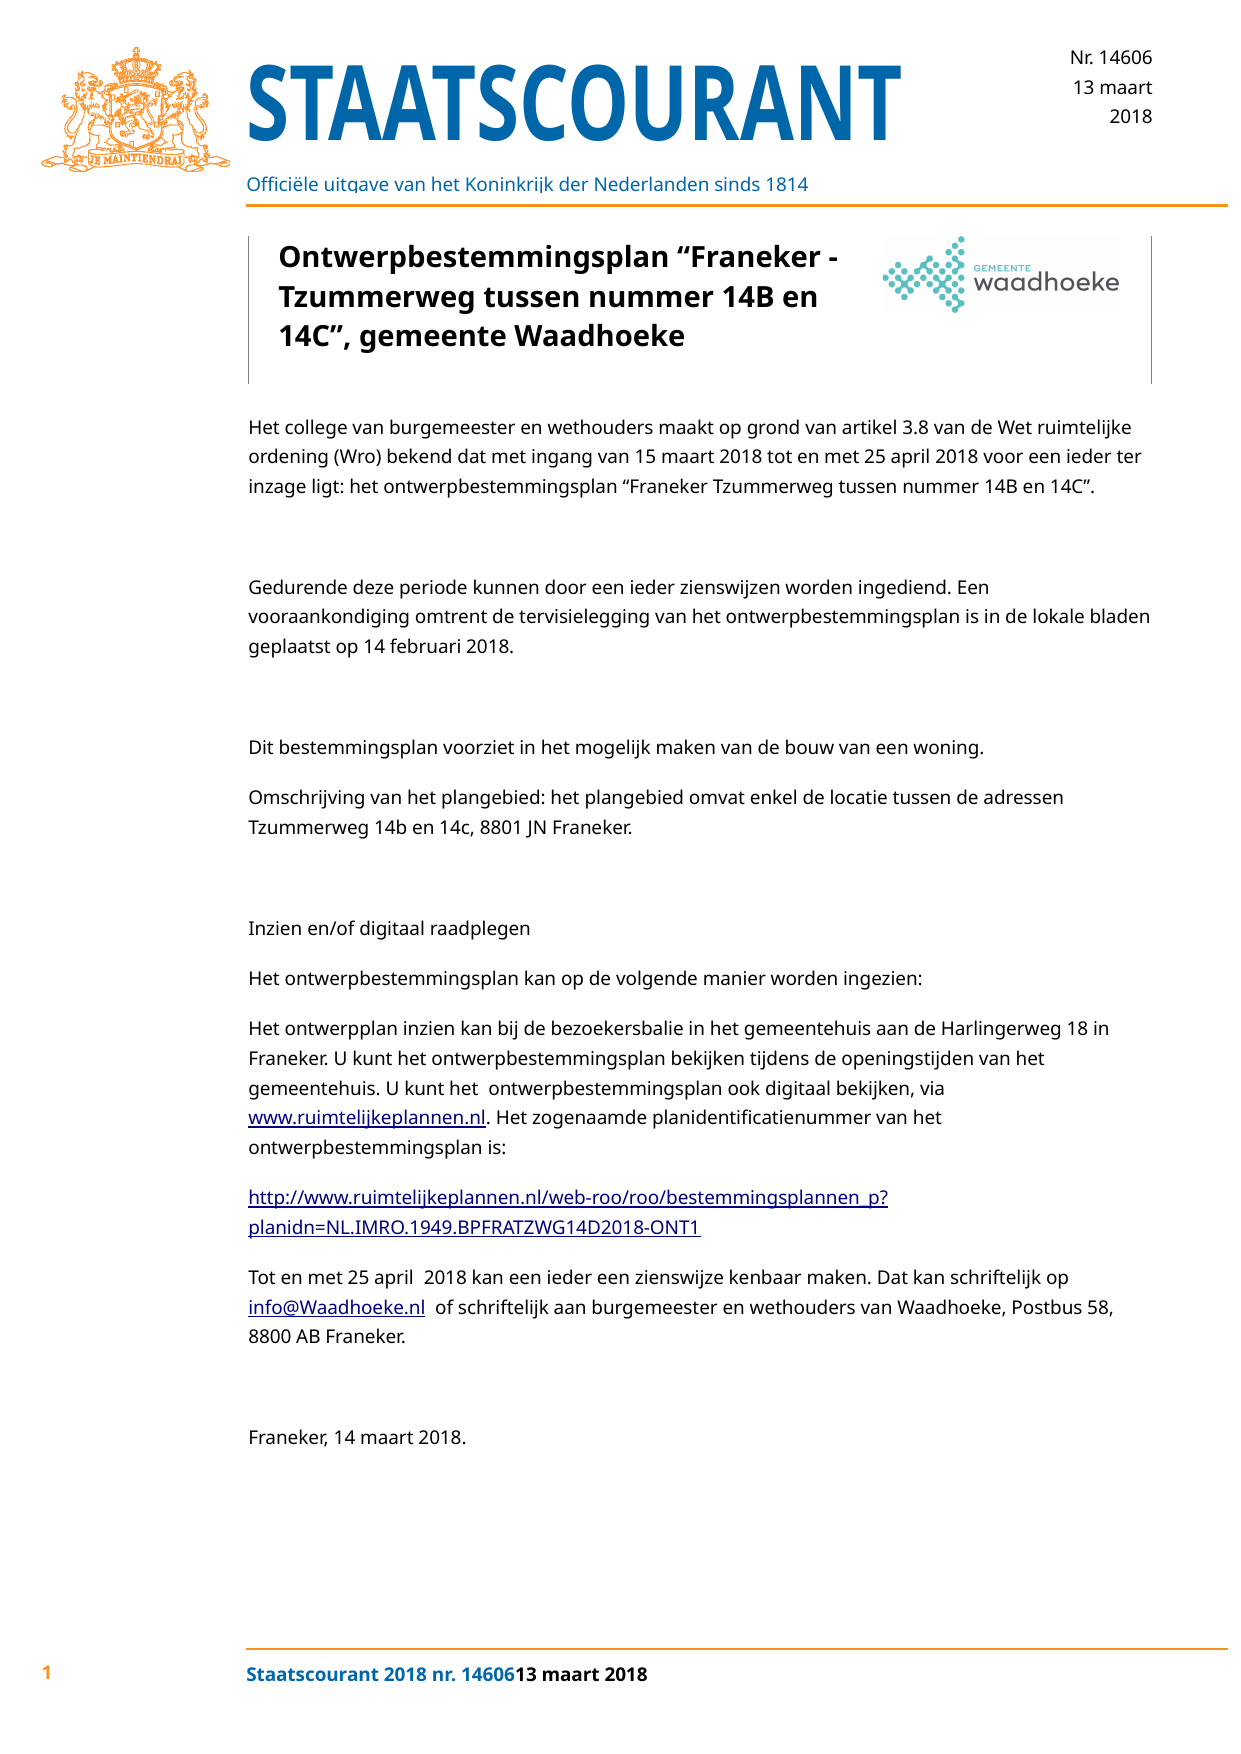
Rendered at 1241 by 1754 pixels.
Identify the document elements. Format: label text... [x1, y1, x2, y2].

text Gedurende deze periode kunnen door een ieder zienswijzen worden ingediend. Een vooraankondiging omtrent de tervisielegging van het ontwerpbestemmingsplan is in de lokale bladen geplaatst op 14 februari 2018. [248, 574, 1152, 659]
table_header [1119, 236, 1151, 312]
text Tot en met 25 april 2018 kan een ieder een zienswijze kenbaar maken. Dat kan schriftelijk op info@Waadhoeke.nl of schriftelijk aan burgemeester en wethouders van Waadhoeke, Postbus 58, 8800 AB Franeker. [248, 1264, 1152, 1349]
table_header [850, 236, 882, 312]
text Omschrijving van het plangebied: het plangebied omvat enkel de locatie tussen de adressen Tzummerweg 14b en 14c, 8801 JN Franeker. [248, 784, 1152, 840]
text Dit bestemmingsplan voorziet in het mogelijk maken van de bouw van een woning. [248, 734, 1152, 760]
picture [41, 47, 231, 172]
text Franeker, 14 maart 2018. [248, 1424, 1152, 1450]
text http://www.ruimtelijkeplannen.nl/web-roo/roo/bestemmingsplannen_p?planidn=NL.IMRO.1949.BPFRATZWG14D2018-ONT1 [248, 1184, 1152, 1240]
text Inzien en/of digitaal raadplegen [248, 915, 1152, 941]
text Het ontwerpplan inzien kan bij de bezoekersbalie in het gemeentehuis aan de Harlingerweg 18 in Franeker. U kunt het ontwerpbestemmingsplan bekijken tijdens de openingstijden van het gemeentehuis. U kunt het ontwerpbestemmingsplan ook digitaal bekijken, via www.ruimtelijkeplannen.nl. Het zogenaamde planidentificatienummer van het ontwerpbestemmingsplan is: [248, 1016, 1152, 1160]
text Het college van burgemeester en wethouders maakt op grond van artikel 3.8 van de Wet ruimtelijke ordening (Wro) bekend dat met ingang van 15 maart 2018 tot en met 25 april 2018 voor een ieder ter inzage ligt: het ontwerpbestemmingsplan “Franeker Tzummerweg tussen nummer 14B en 14C”. [248, 414, 1152, 499]
table_header Ontwerpbestemmingsplan “Franeker - Tzummerweg tussen nummer 14B en 14C”, gemeente Waadhoeke [249, 236, 850, 384]
table_header [850, 313, 1151, 384]
text Het ontwerpbestemmingsplan kan op de volgende manier worden ingezien: [248, 965, 1152, 991]
picture [882, 236, 1119, 313]
